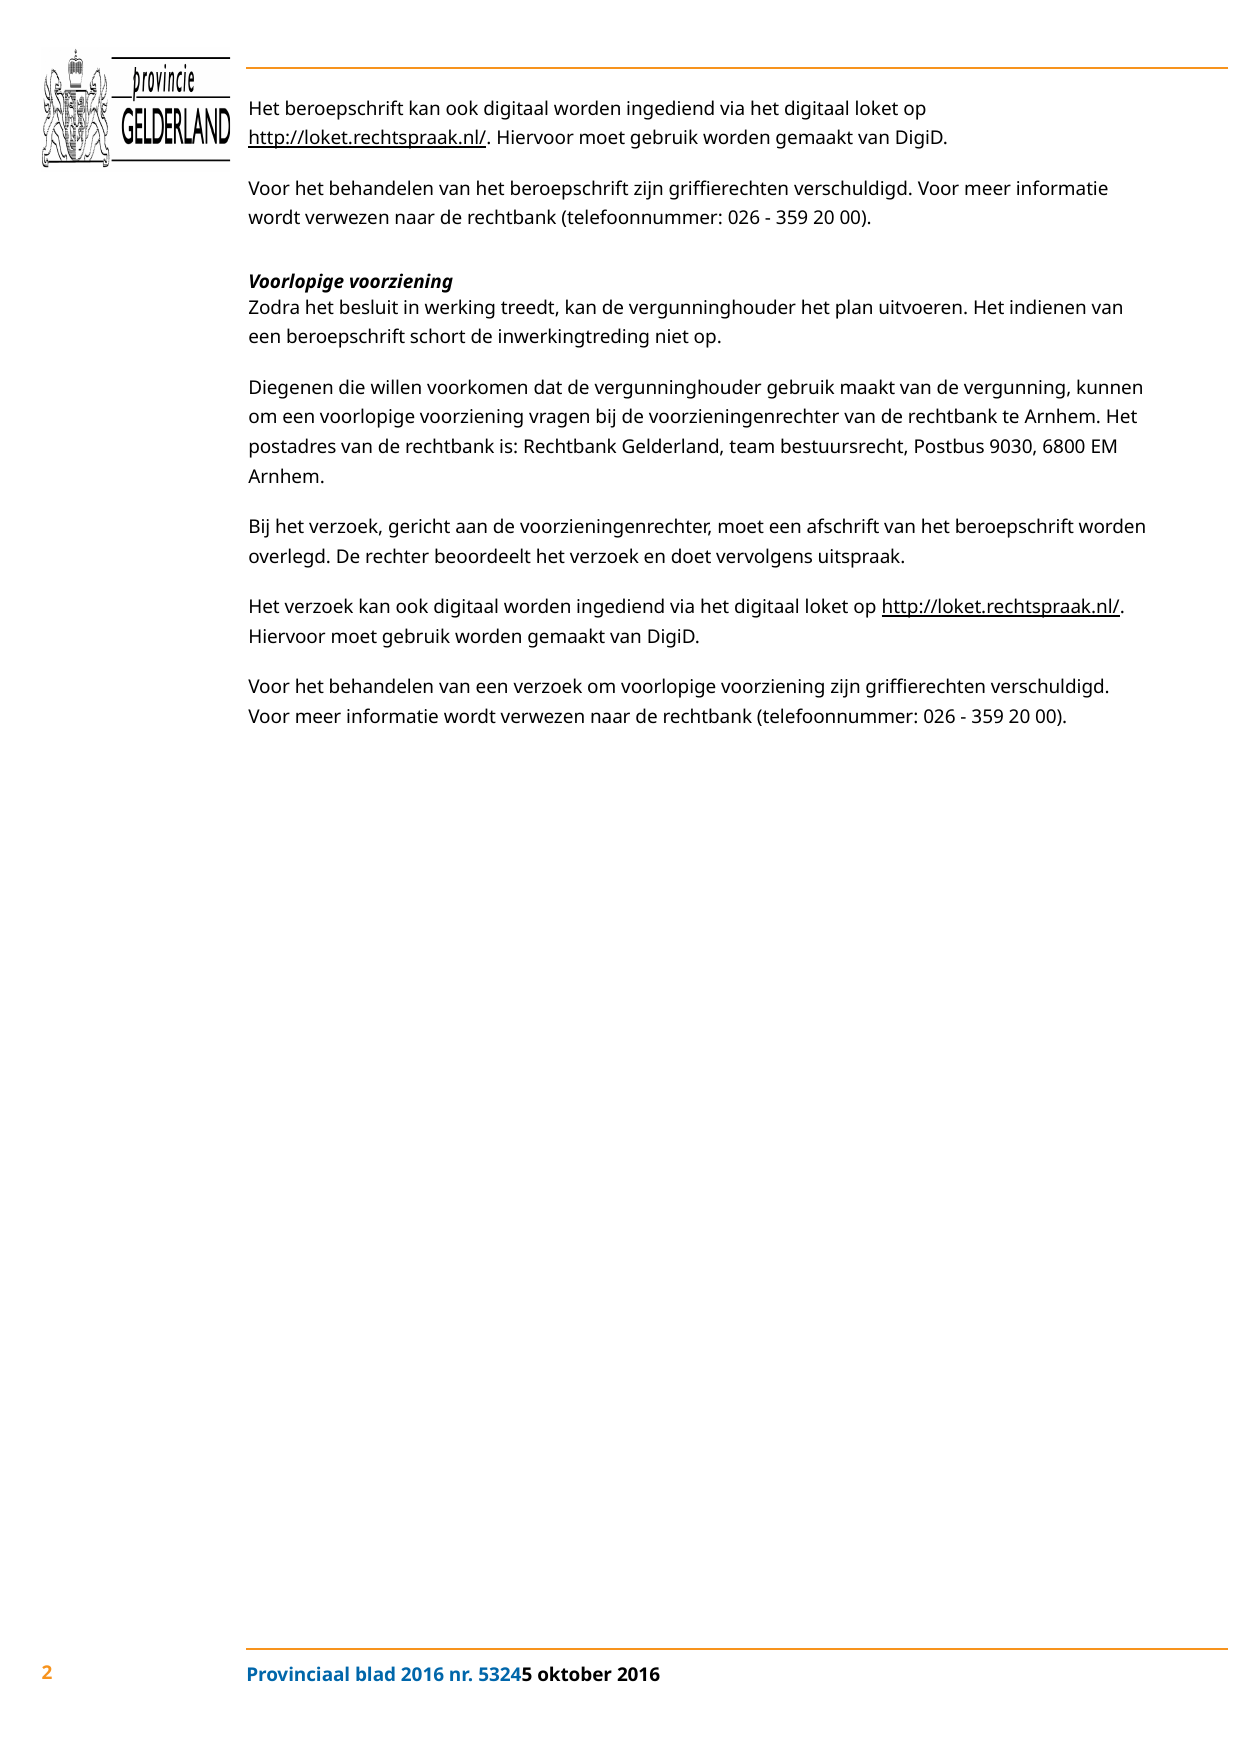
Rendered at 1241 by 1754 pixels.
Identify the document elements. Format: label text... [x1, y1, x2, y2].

text Voor het behandelen van het beroepschrift zijn griffierechten verschuldigd. Voor meer informatie wordt verwezen naar de rechtbank (telefoonnummer: 026 - 359 20 00). [248, 175, 1152, 230]
text Diegenen die willen voorkomen dat de vergunninghouder gebruik maakt van de vergunning, kunnen om een voorlopige voorziening vragen bij de voorzieningenrechter van de rechtbank te Arnhem. Het postadres van de rechtbank is: Rechtbank Gelderland, team bestuursrecht, Postbus 9030, 6800 EM Arnhem. [248, 374, 1152, 488]
text Het beroepschrift kan ook digitaal worden ingediend via het digitaal loket op http://loket.rechtspraak.nl/. Hiervoor moet gebruik worden gemaakt van DigiD. [248, 95, 1152, 150]
text Bij het verzoek, gericht aan de voorzieningenrechter, moet een afschrift van het beroepschrift worden overlegd. De rechter beoordeelt het verzoek en doet vervolgens uitspraak. [248, 513, 1152, 568]
text Voorlopige voorziening [248, 268, 1152, 294]
text Het verzoek kan ook digitaal worden ingediend via het digitaal loket op http://loket.rechtspraak.nl/. Hiervoor moet gebruik worden gemaakt van DigiD. [248, 593, 1152, 648]
text Zodra het besluit in werking treedt, kan de vergunninghouder het plan uitvoeren. Het indienen van een beroepschrift schort de inwerkingtreding niet op. [248, 294, 1152, 349]
text Voor het behandelen van een verzoek om voorlopige voorziening zijn griffierechten verschuldigd. Voor meer informatie wordt verwezen naar de rechtbank (telefoonnummer: 026 - 359 20 00). [248, 673, 1152, 728]
picture [41, 47, 231, 172]
